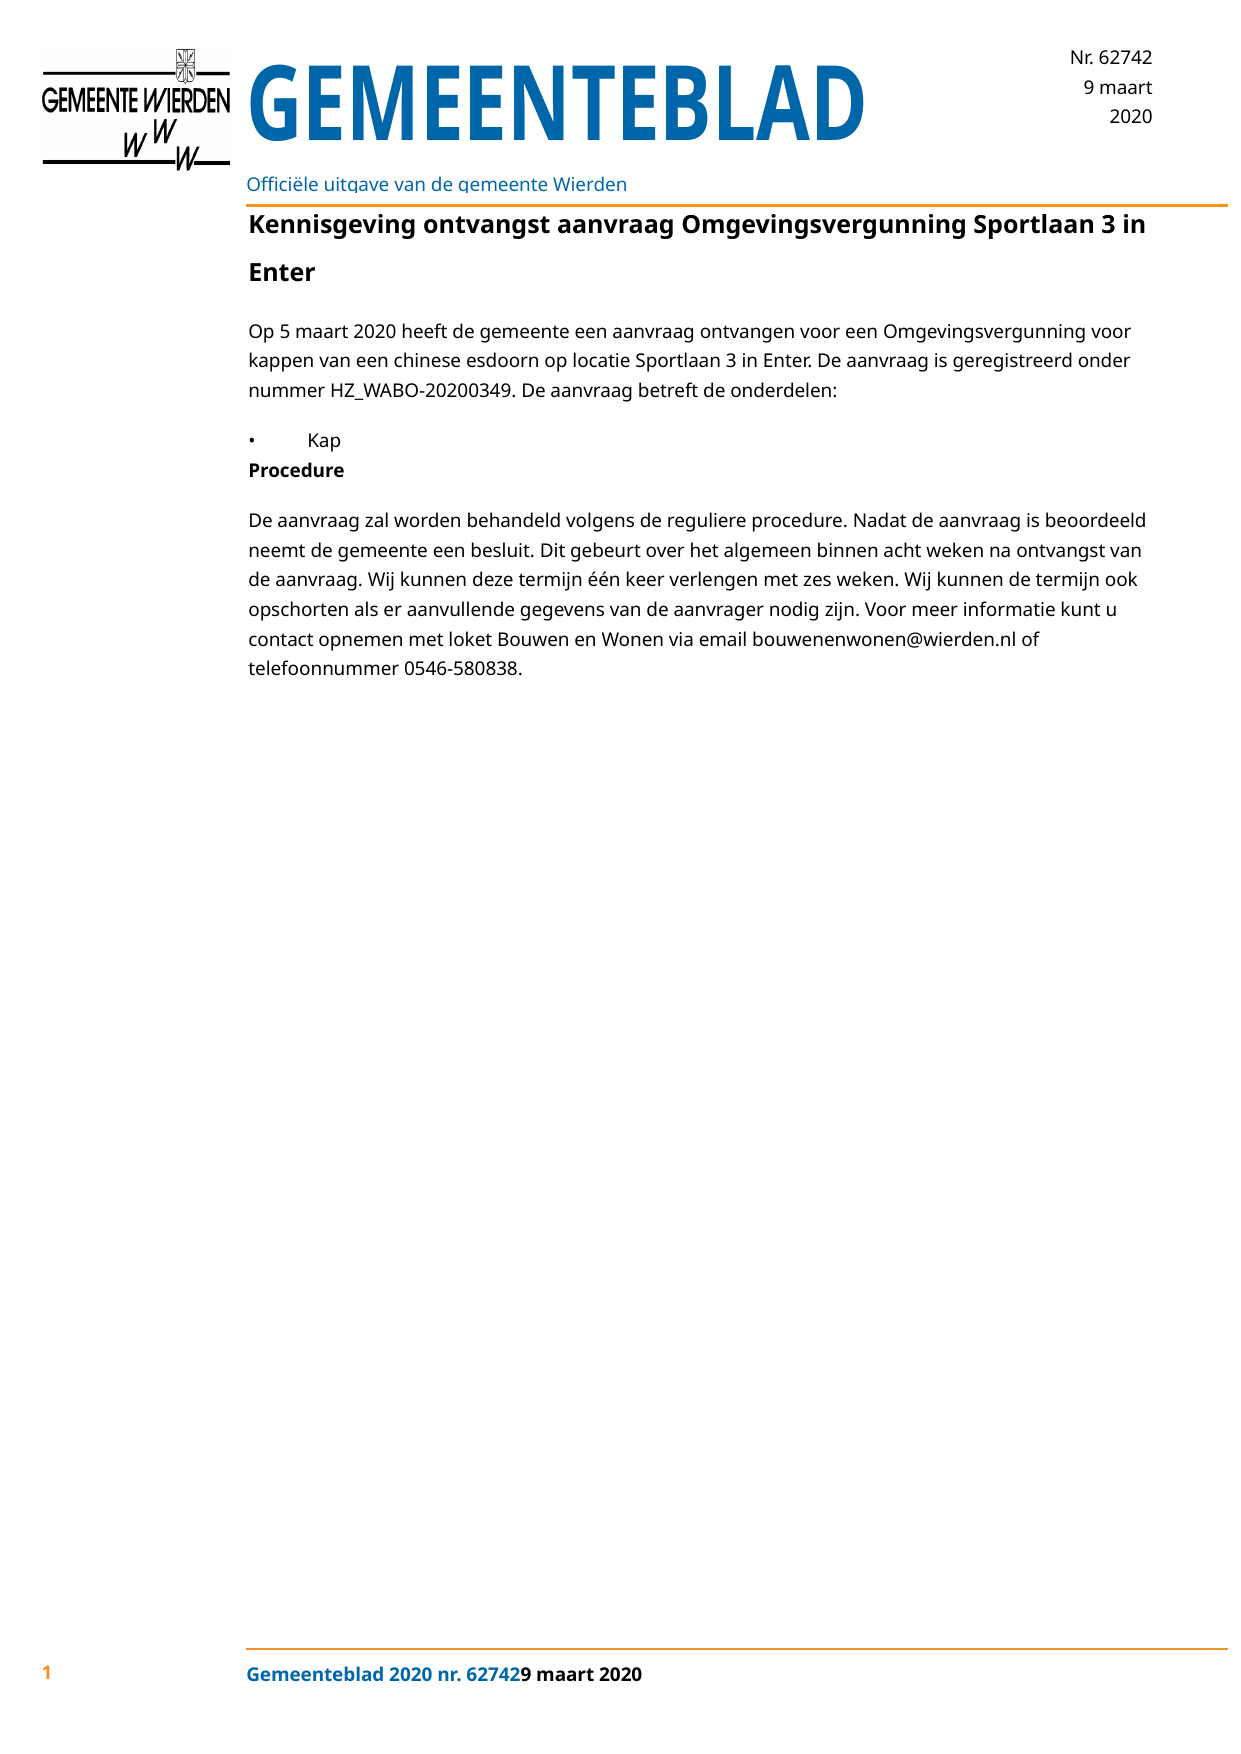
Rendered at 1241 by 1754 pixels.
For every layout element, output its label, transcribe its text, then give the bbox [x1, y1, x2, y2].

text Procedure [248, 457, 1152, 483]
text Op 5 maart 2020 heeft de gemeente een aanvraag ontvangen voor een Omgevingsvergunning voor kappen van een chinese esdoorn op locatie Sportlaan 3 in Enter. De aanvraag is geregistreerd onder nummer HZ_WABO-20200349. De aanvraag betreft de onderdelen: [248, 318, 1152, 403]
picture [41, 47, 231, 172]
text Kennisgeving ontvangst aanvraag Omgevingsvergunning Sportlaan 3 in Enter [248, 207, 1152, 288]
list Kap [248, 427, 1152, 453]
text De aanvraag zal worden behandeld volgens de reguliere procedure. Nadat de aanvraag is beoordeeld neemt de gemeente een besluit. Dit gebeurt over het algemeen binnen acht weken na ontvangst van de aanvraag. Wij kunnen deze termijn één keer verlengen met zes weken. Wij kunnen de termijn ook opschorten als er aanvullende gegevens van de aanvrager nodig zijn. Voor meer informatie kunt u contact opnemen met loket Bouwen en Wonen via email bouwenenwonen@wierden.nl of telefoonnummer 0546-580838. [248, 507, 1152, 681]
